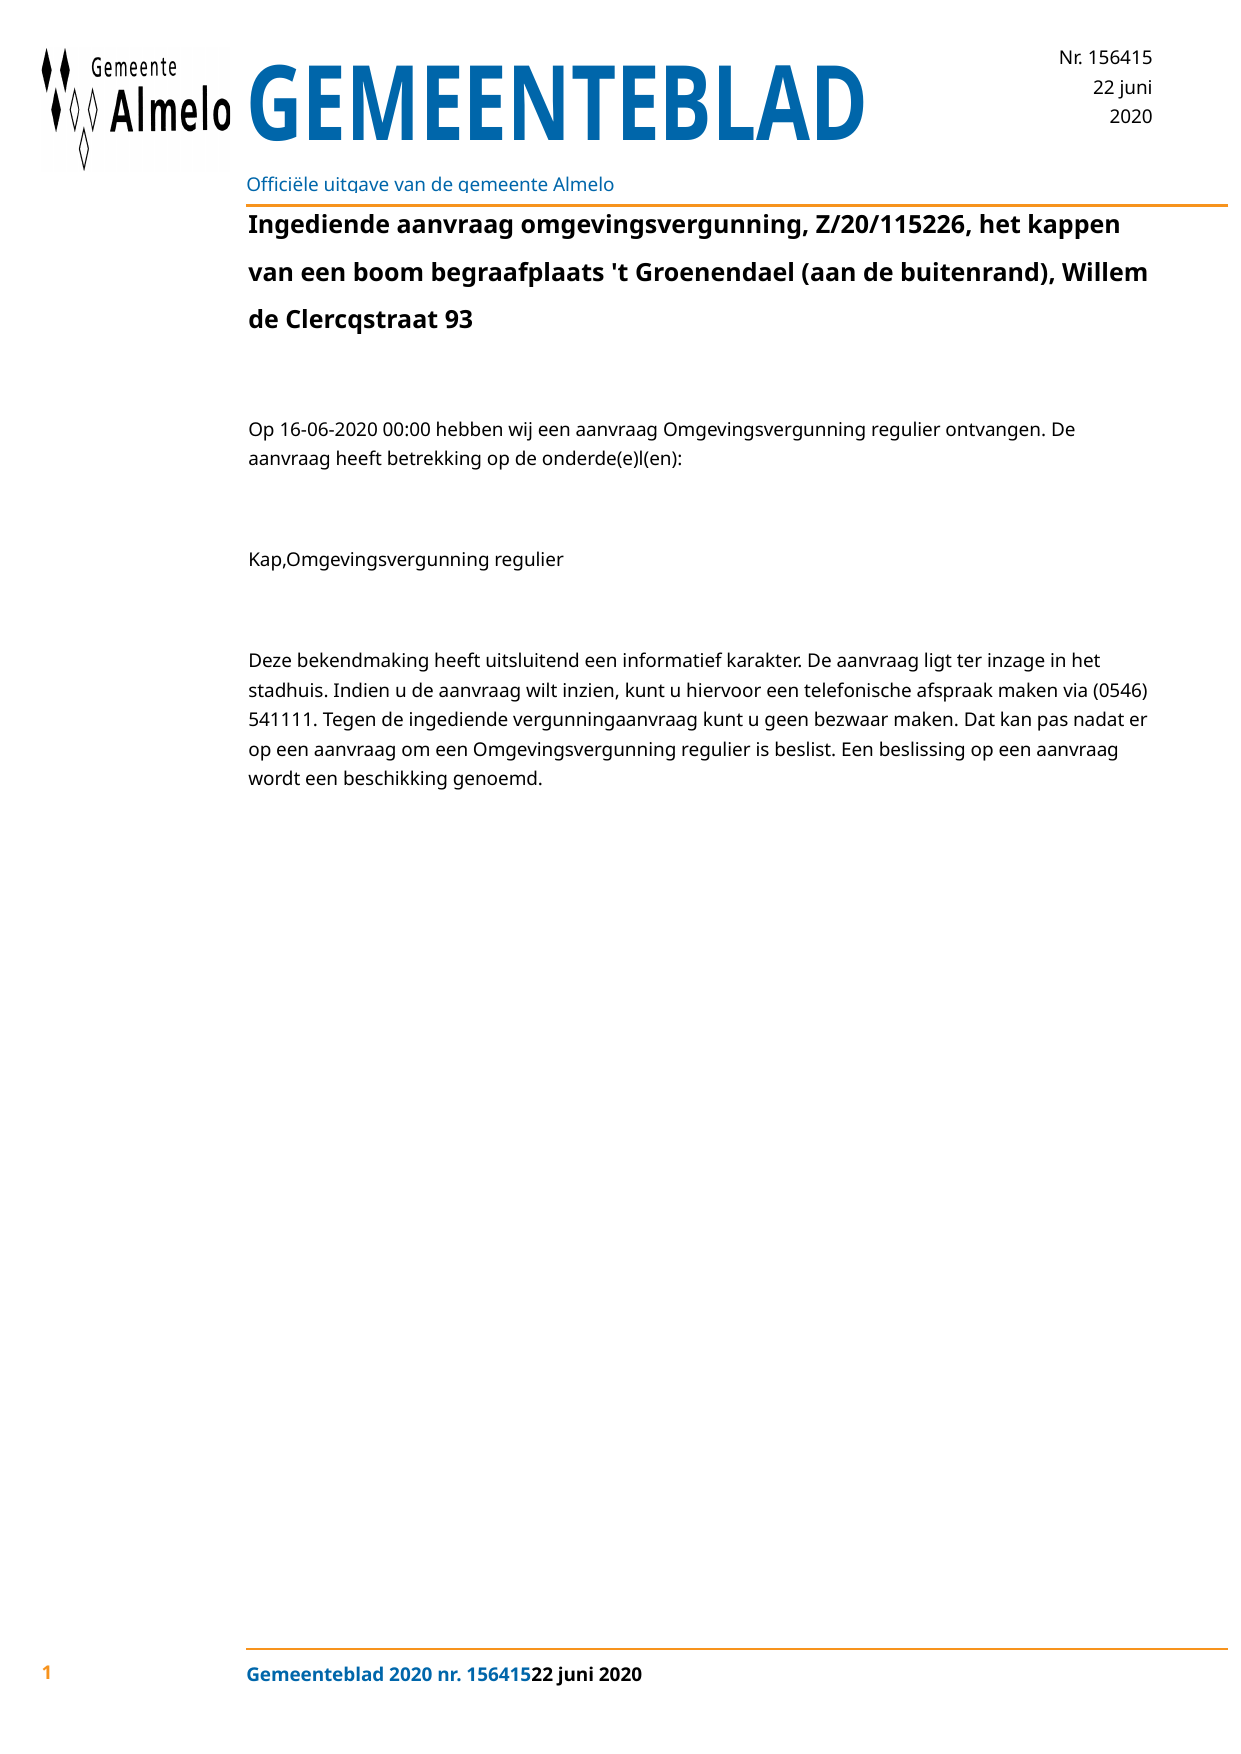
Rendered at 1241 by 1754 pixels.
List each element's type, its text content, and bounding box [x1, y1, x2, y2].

text Op 16-06-2020 00:00 hebben wij een aanvraag Omgevingsvergunning regulier ontvangen. De aanvraag heeft betrekking op de onderde(e)l(en): [248, 416, 1152, 471]
text Ingediende aanvraag omgevingsvergunning, Z/20/115226, het kappen van een boom begraafplaats 't Groenendael (aan de buitenrand), Willem de Clercqstraat 93 [248, 207, 1152, 336]
picture [41, 47, 231, 172]
text Kap,Omgevingsvergunning regulier [248, 546, 1152, 572]
text Deze bekendmaking heeft uitsluitend een informatief karakter. De aanvraag ligt ter inzage in het stadhuis. Indien u de aanvraag wilt inzien, kunt u hiervoor een telefonische afspraak maken via (0546) 541111. Tegen de ingediende vergunningaanvraag kunt u geen bezwaar maken. Dat kan pas nadat er op een aanvraag om een Omgevingsvergunning regulier is beslist. Een beslissing op een aanvraag wordt een beschikking genoemd. [248, 647, 1152, 791]
